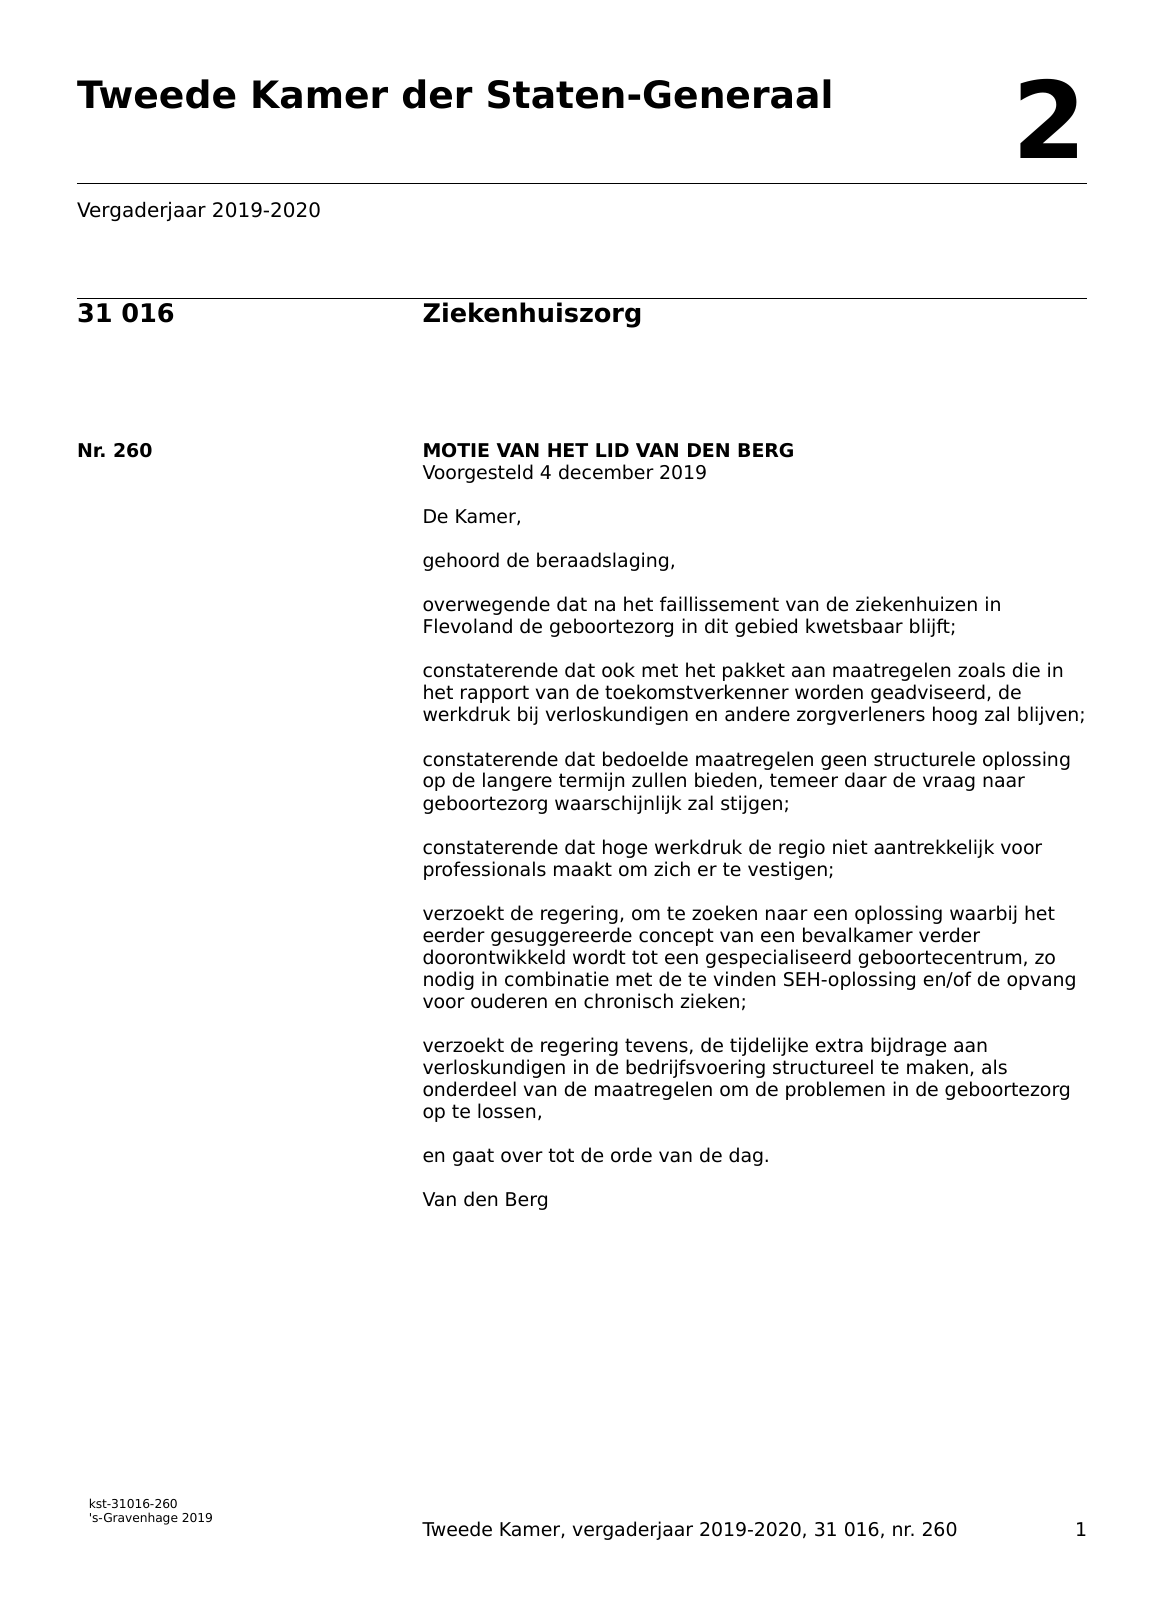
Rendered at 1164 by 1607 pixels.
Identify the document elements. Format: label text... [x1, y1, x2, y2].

table_header 2 [886, 59, 1087, 183]
text overwegende dat na het faillissement van de ziekenhuizen in Flevoland de geboortezorg in dit gebied kwetsbaar blijft; [422, 594, 1087, 638]
text gehoord de beraadslaging, [422, 550, 1087, 572]
table_header Tweede Kamer der Staten-Generaal [77, 59, 886, 183]
text en gaat over tot de orde van de dag. [422, 1145, 1087, 1167]
table_cell Vergaderjaar 2019-2020 [77, 184, 1087, 298]
text verzoekt de regering, om te zoeken naar een oplossing waarbij het eerder gesuggereerde concept van een bevalkamer verder doorontwikkeld wordt tot een gespecialiseerd geboortecentrum, zo nodig in combinatie met de te vinden SEH-oplossing en/of de opvang voor ouderen en chronisch zieken; [422, 903, 1087, 1013]
text Van den Berg [422, 1189, 1087, 1211]
text De Kamer, [422, 506, 1087, 528]
text verzoekt de regering tevens, de tijdelijke extra bijdrage aan verloskundigen in de bedrijfsvoering structureel te maken, als onderdeel van de maatregelen om de problemen in de geboortezorg op te lossen, [422, 1035, 1087, 1123]
text constaterende dat hoge werkdruk de regio niet aantrekkelijk voor professionals maakt om zich er te vestigen; [422, 837, 1087, 881]
subtitle 31 016 Ziekenhuiszorg [77, 299, 1087, 329]
text Voorgesteld 4 december 2019 [422, 462, 1087, 484]
subtitle Nr. 260 MOTIE VAN HET LID VAN DEN BERG [77, 440, 1087, 462]
text constaterende dat ook met het pakket aan maatregelen zoals die in het rapport van de toekomstverkenner worden geadviseerd, de werkdruk bij verloskundigen en andere zorgverleners hoog zal blijven; [422, 660, 1087, 726]
text constaterende dat bedoelde maatregelen geen structurele oplossing op de langere termijn zullen bieden, temeer daar de vraag naar geboortezorg waarschijnlijk zal stijgen; [422, 748, 1087, 814]
text 's-Gravenhage 2019 [88, 1511, 323, 1525]
text kst-31016-260 [88, 1497, 323, 1511]
